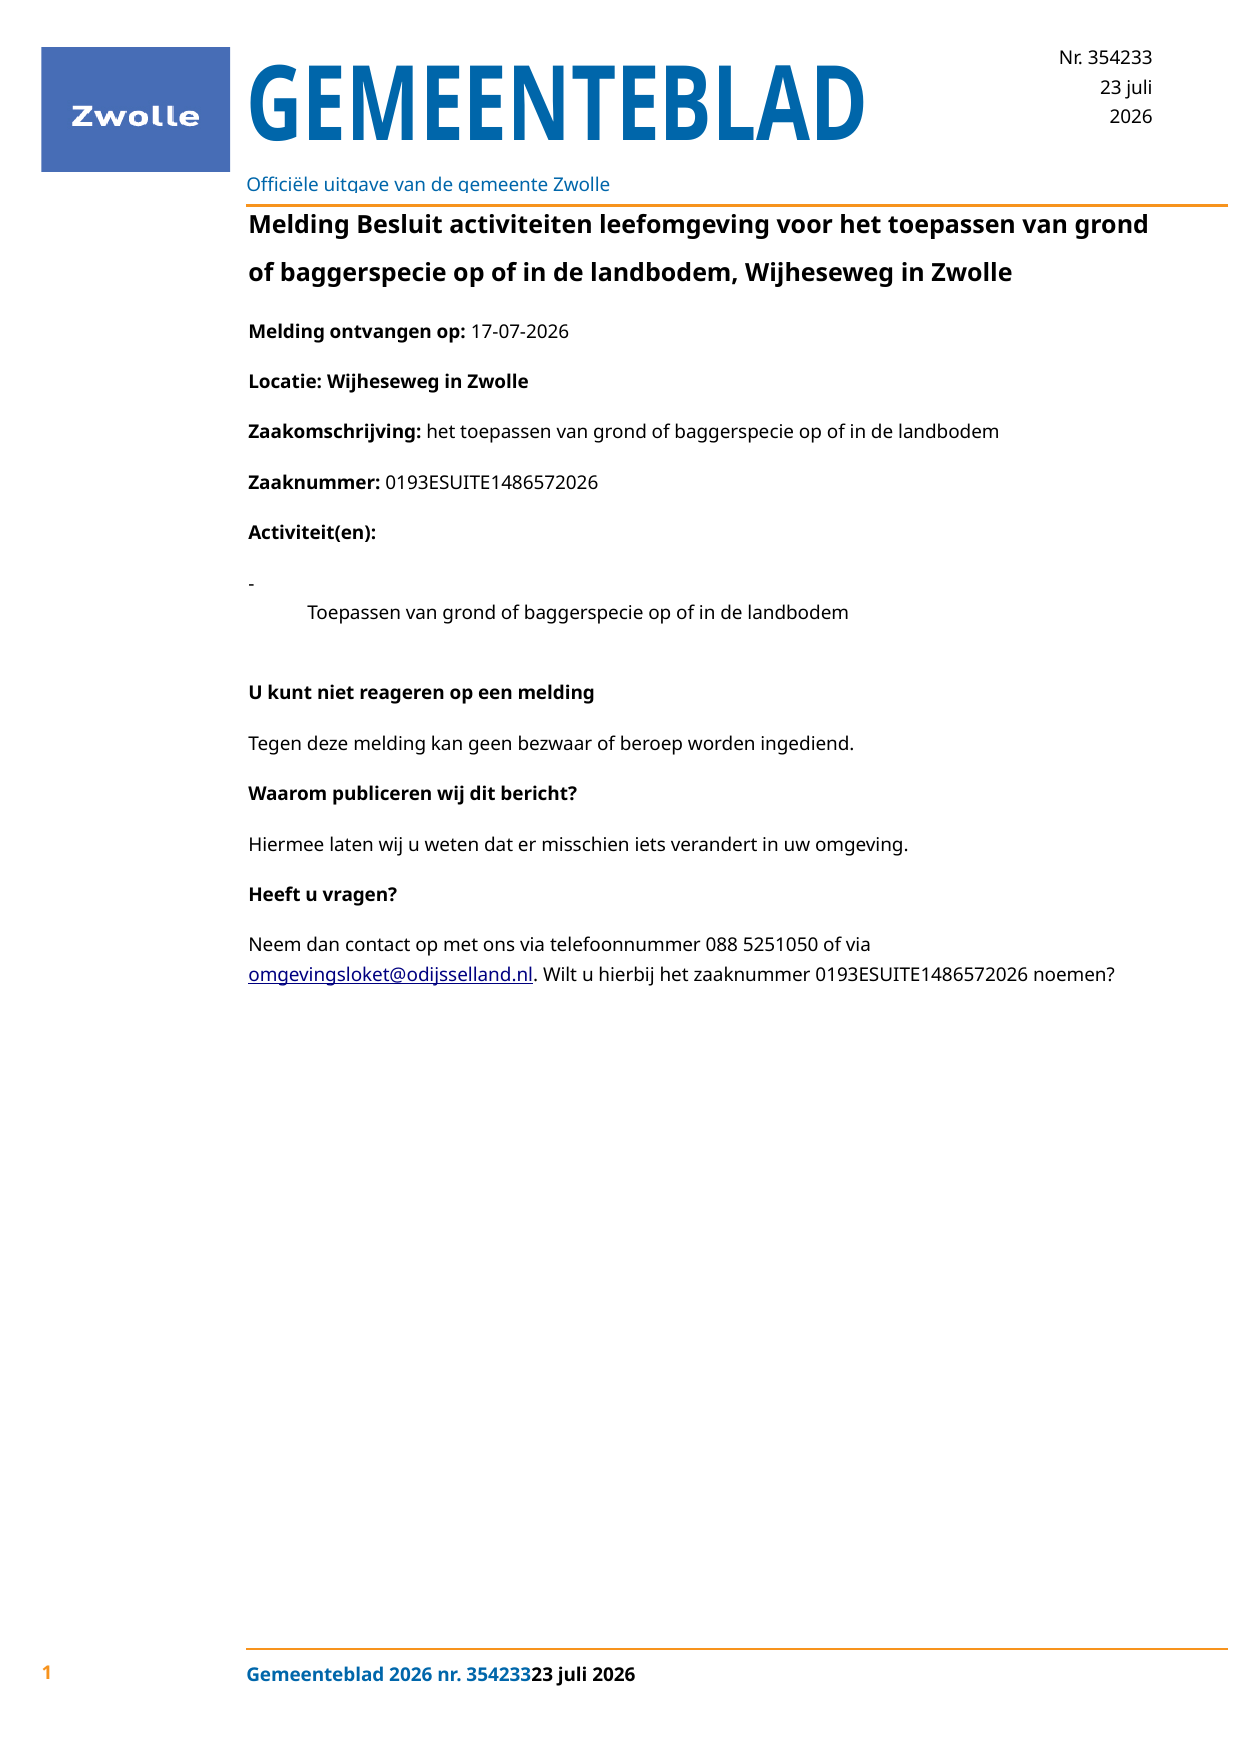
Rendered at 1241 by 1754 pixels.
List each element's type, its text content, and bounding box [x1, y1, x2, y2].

picture [41, 47, 231, 172]
text Neem dan contact op met ons via telefoonnummer 088 5251050 of via omgevingsloket@odijsselland.nl. Wilt u hierbij het zaaknummer 0193ESUITE1486572026 noemen? [248, 932, 1152, 987]
text Activiteit(en): [248, 519, 1152, 545]
text Zaaknummer: 0193ESUITE1486572026 [248, 469, 1152, 495]
text Waarom publiceren wij dit bericht? [248, 780, 1152, 806]
text Zaakomschrijving: het toepassen van grond of baggerspecie op of in de landbodem [248, 419, 1152, 444]
text Melding ontvangen op: 17-07-2026 [248, 318, 1152, 344]
text Hiermee laten wij u weten dat er misschien iets verandert in uw omgeving. [248, 831, 1152, 857]
text Tegen deze melding kan geen bezwaar of beroep worden ingediend. [248, 730, 1152, 756]
text U kunt niet reageren op een melding [248, 679, 1152, 705]
list Toepassen van grond of baggerspecie op of in de landbodem [248, 599, 1152, 625]
text Heeft u vragen? [248, 881, 1152, 907]
text Locatie: Wijheseweg in Zwolle [248, 368, 1152, 394]
text Melding Besluit activiteiten leefomgeving voor het toepassen van grond of baggerspecie op of in de landbodem, Wijheseweg in Zwolle [248, 207, 1152, 288]
